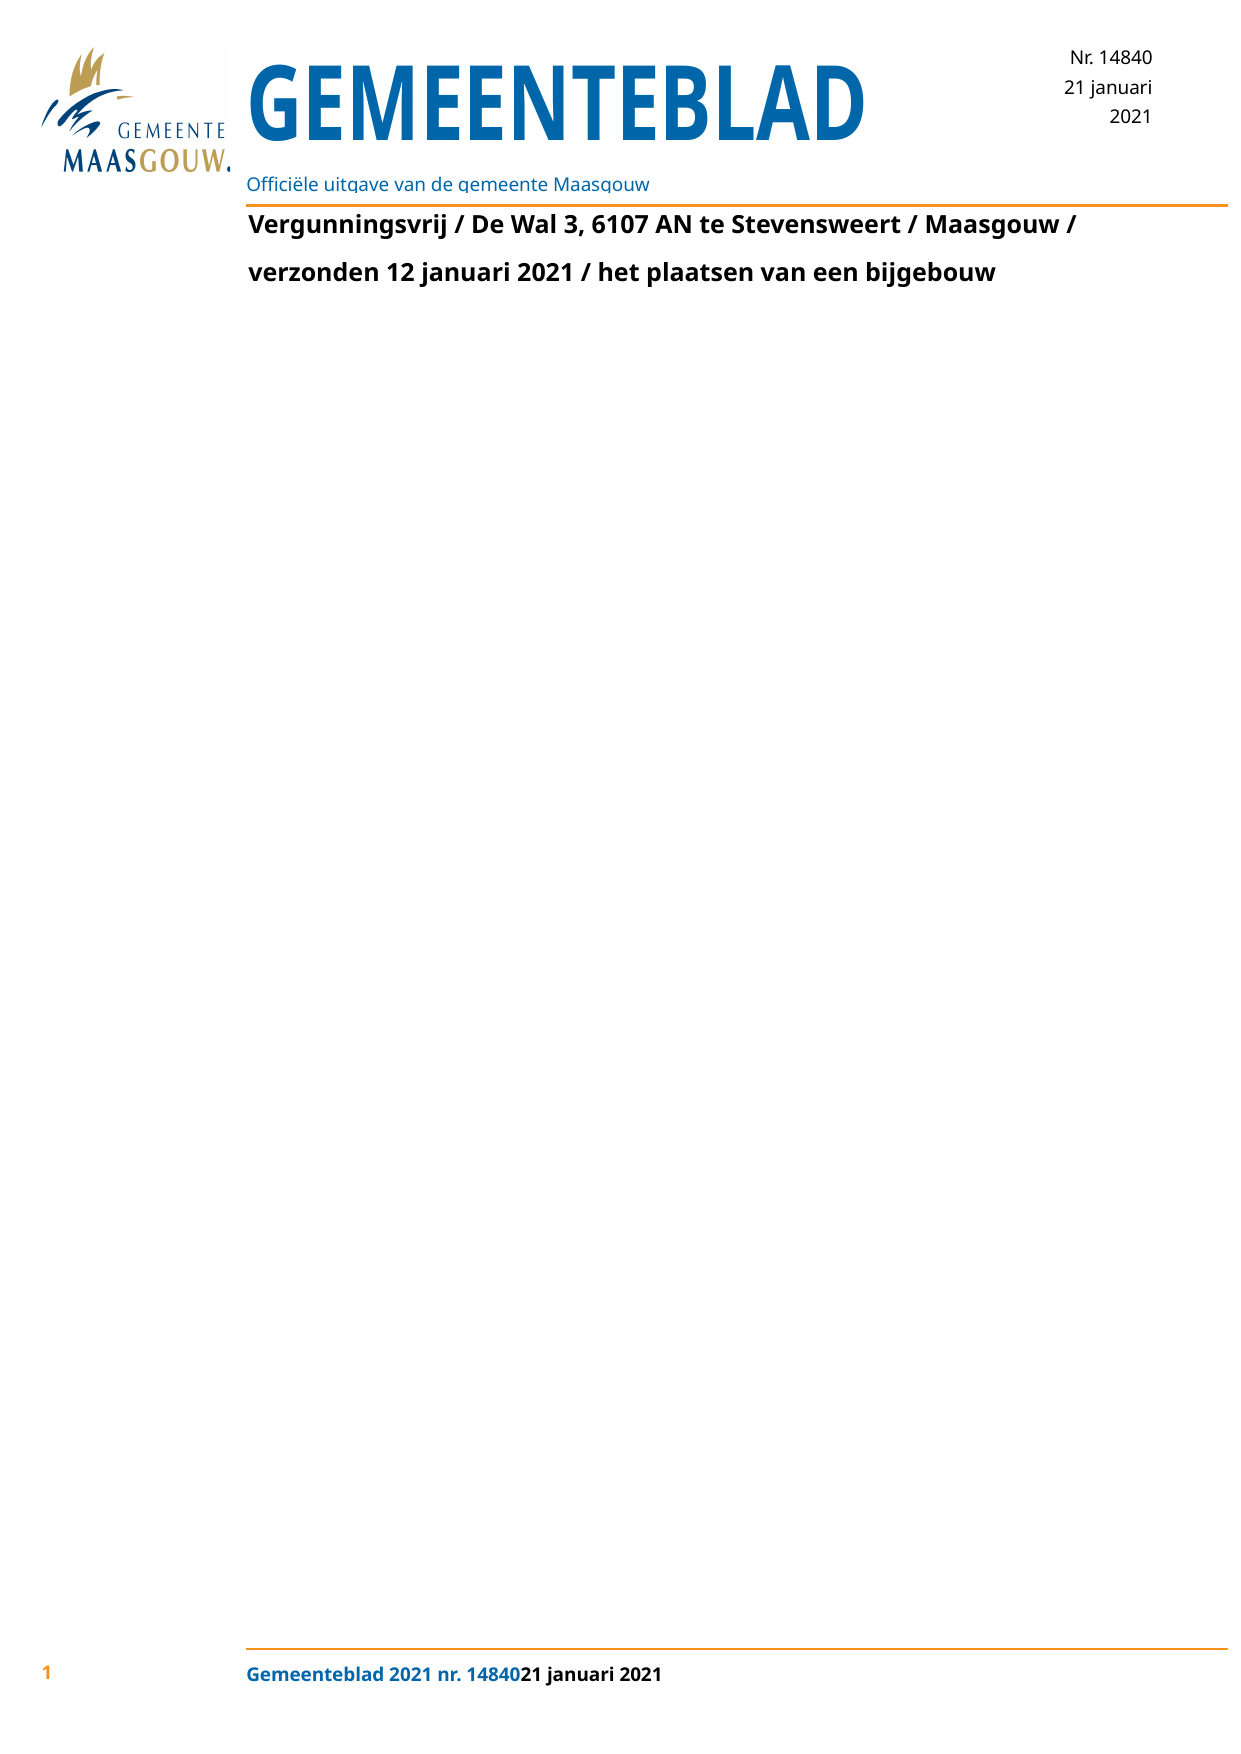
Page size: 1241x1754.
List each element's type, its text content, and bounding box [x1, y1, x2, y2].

text Vergunningsvrij / De Wal 3, 6107 AN te Stevensweert / Maasgouw / verzonden 12 januari 2021 / het plaatsen van een bijgebouw [248, 207, 1152, 288]
picture [41, 47, 231, 172]
